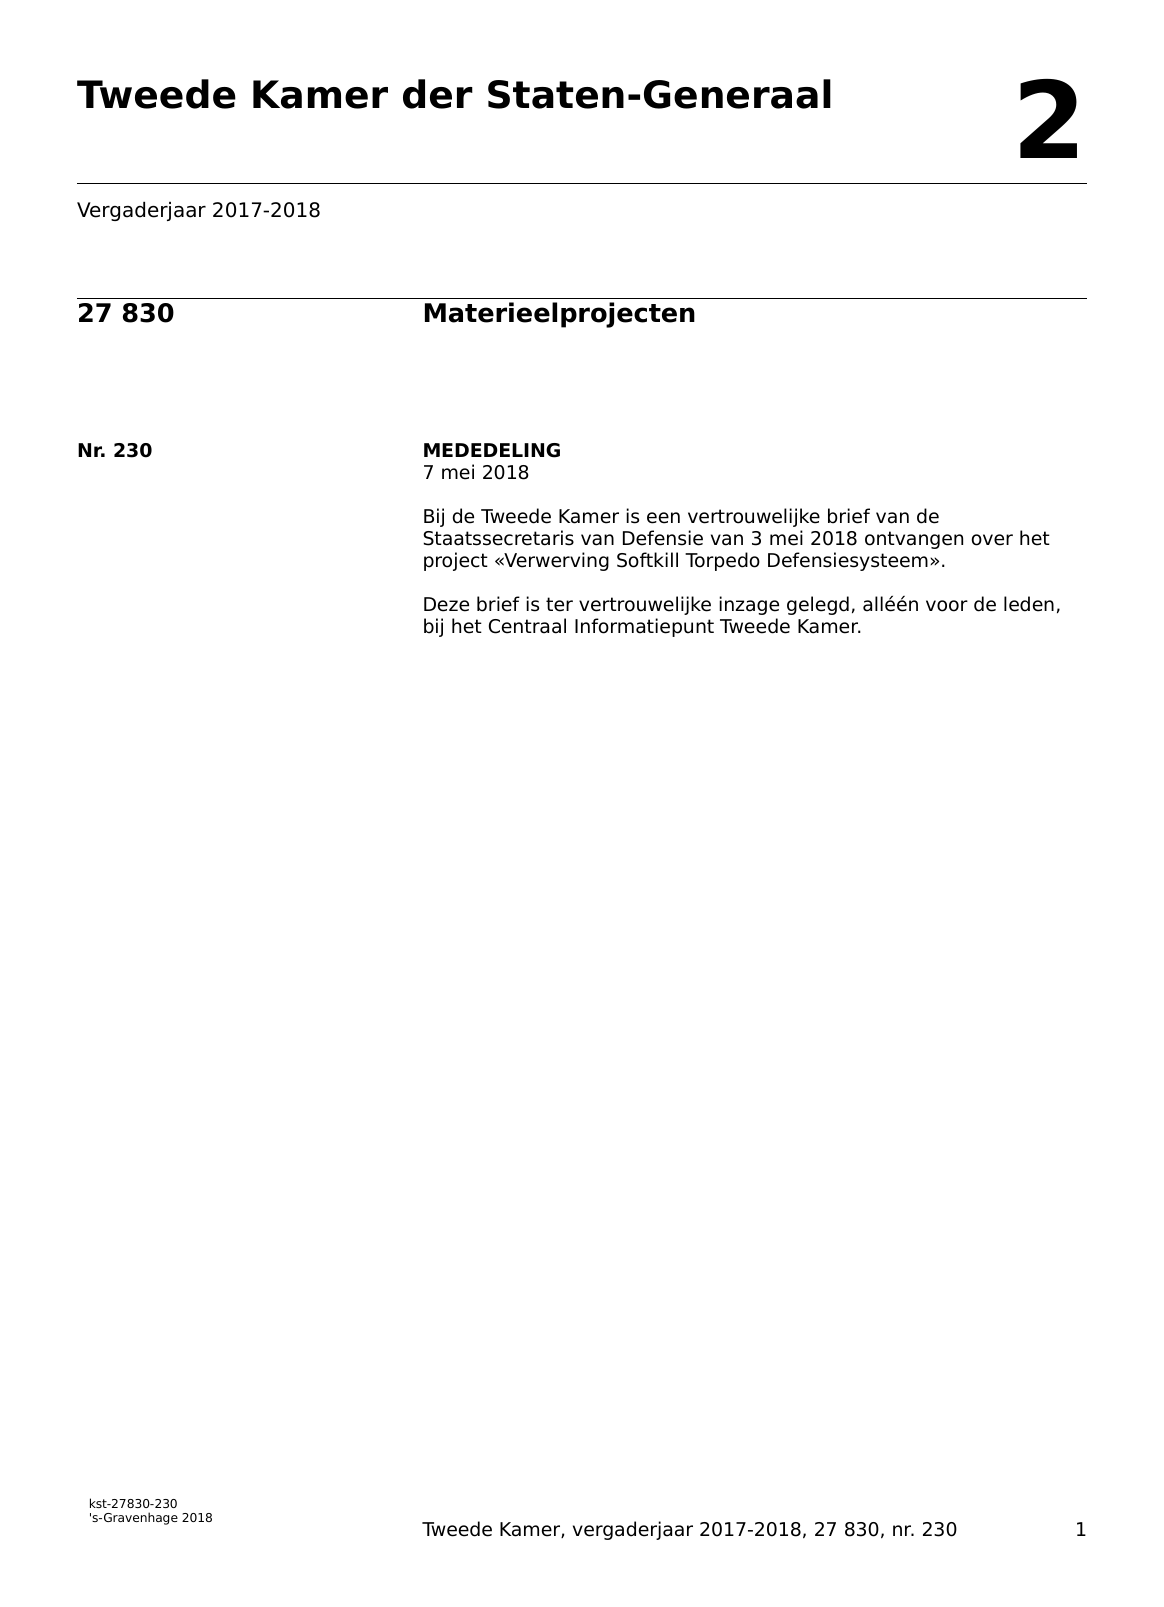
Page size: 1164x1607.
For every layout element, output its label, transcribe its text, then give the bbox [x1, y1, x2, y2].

text 's-Gravenhage 2018 [88, 1511, 323, 1525]
text Deze brief is ter vertrouwelijke inzage gelegd, alléén voor de leden, bij het Centraal Informatiepunt Tweede Kamer. [422, 594, 1087, 638]
text Bij de Tweede Kamer is een vertrouwelijke brief van de Staatssecretaris van Defensie van 3 mei 2018 ontvangen over het project «Verwerving Softkill Torpedo Defensiesysteem». [422, 506, 1087, 572]
table_cell Vergaderjaar 2017-2018 [77, 184, 1087, 298]
text kst-27830-230 [88, 1497, 323, 1511]
table_header 2 [886, 59, 1087, 183]
table_header Tweede Kamer der Staten-Generaal [77, 59, 886, 183]
subtitle Nr. 230 MEDEDELING [77, 440, 1087, 462]
text 7 mei 2018 [422, 462, 1087, 484]
subtitle 27 830 Materieelprojecten [77, 299, 1087, 329]
